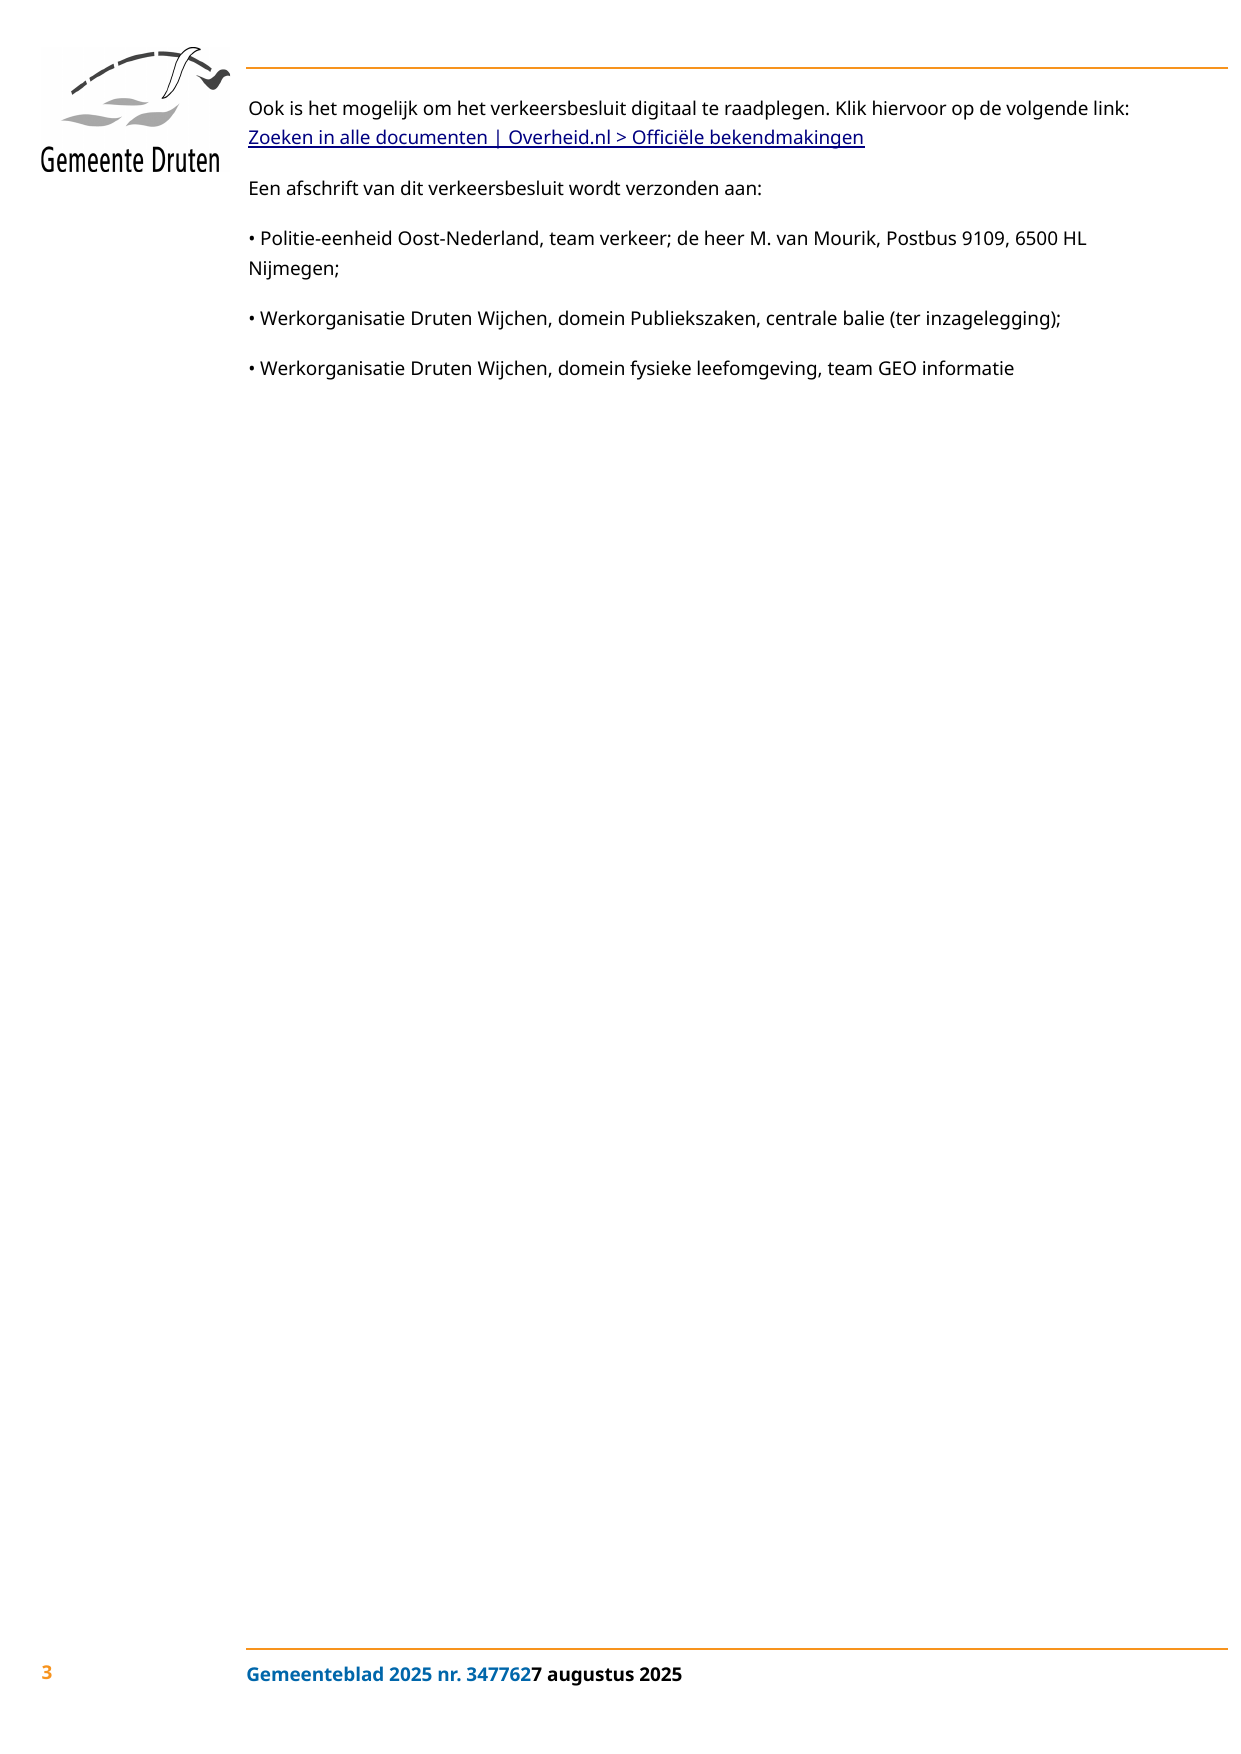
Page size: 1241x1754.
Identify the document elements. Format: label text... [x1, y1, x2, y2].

text Ook is het mogelijk om het verkeersbesluit digitaal te raadplegen. Klik hiervoor op de volgende link: Zoeken in alle documenten | Overheid.nl > Officiële bekendmakingen [248, 95, 1152, 150]
picture [41, 47, 231, 172]
text • Werkorganisatie Druten Wijchen, domein fysieke leefomgeving, team GEO informatie [248, 356, 1152, 381]
text Een afschrift van dit verkeersbesluit wordt verzonden aan: [248, 175, 1152, 201]
text • Werkorganisatie Druten Wijchen, domein Publiekszaken, centrale balie (ter inzagelegging); [248, 305, 1152, 331]
text • Politie-eenheid Oost-Nederland, team verkeer; de heer M. van Mourik, Postbus 9109, 6500 HL Nijmegen; [248, 225, 1152, 281]
